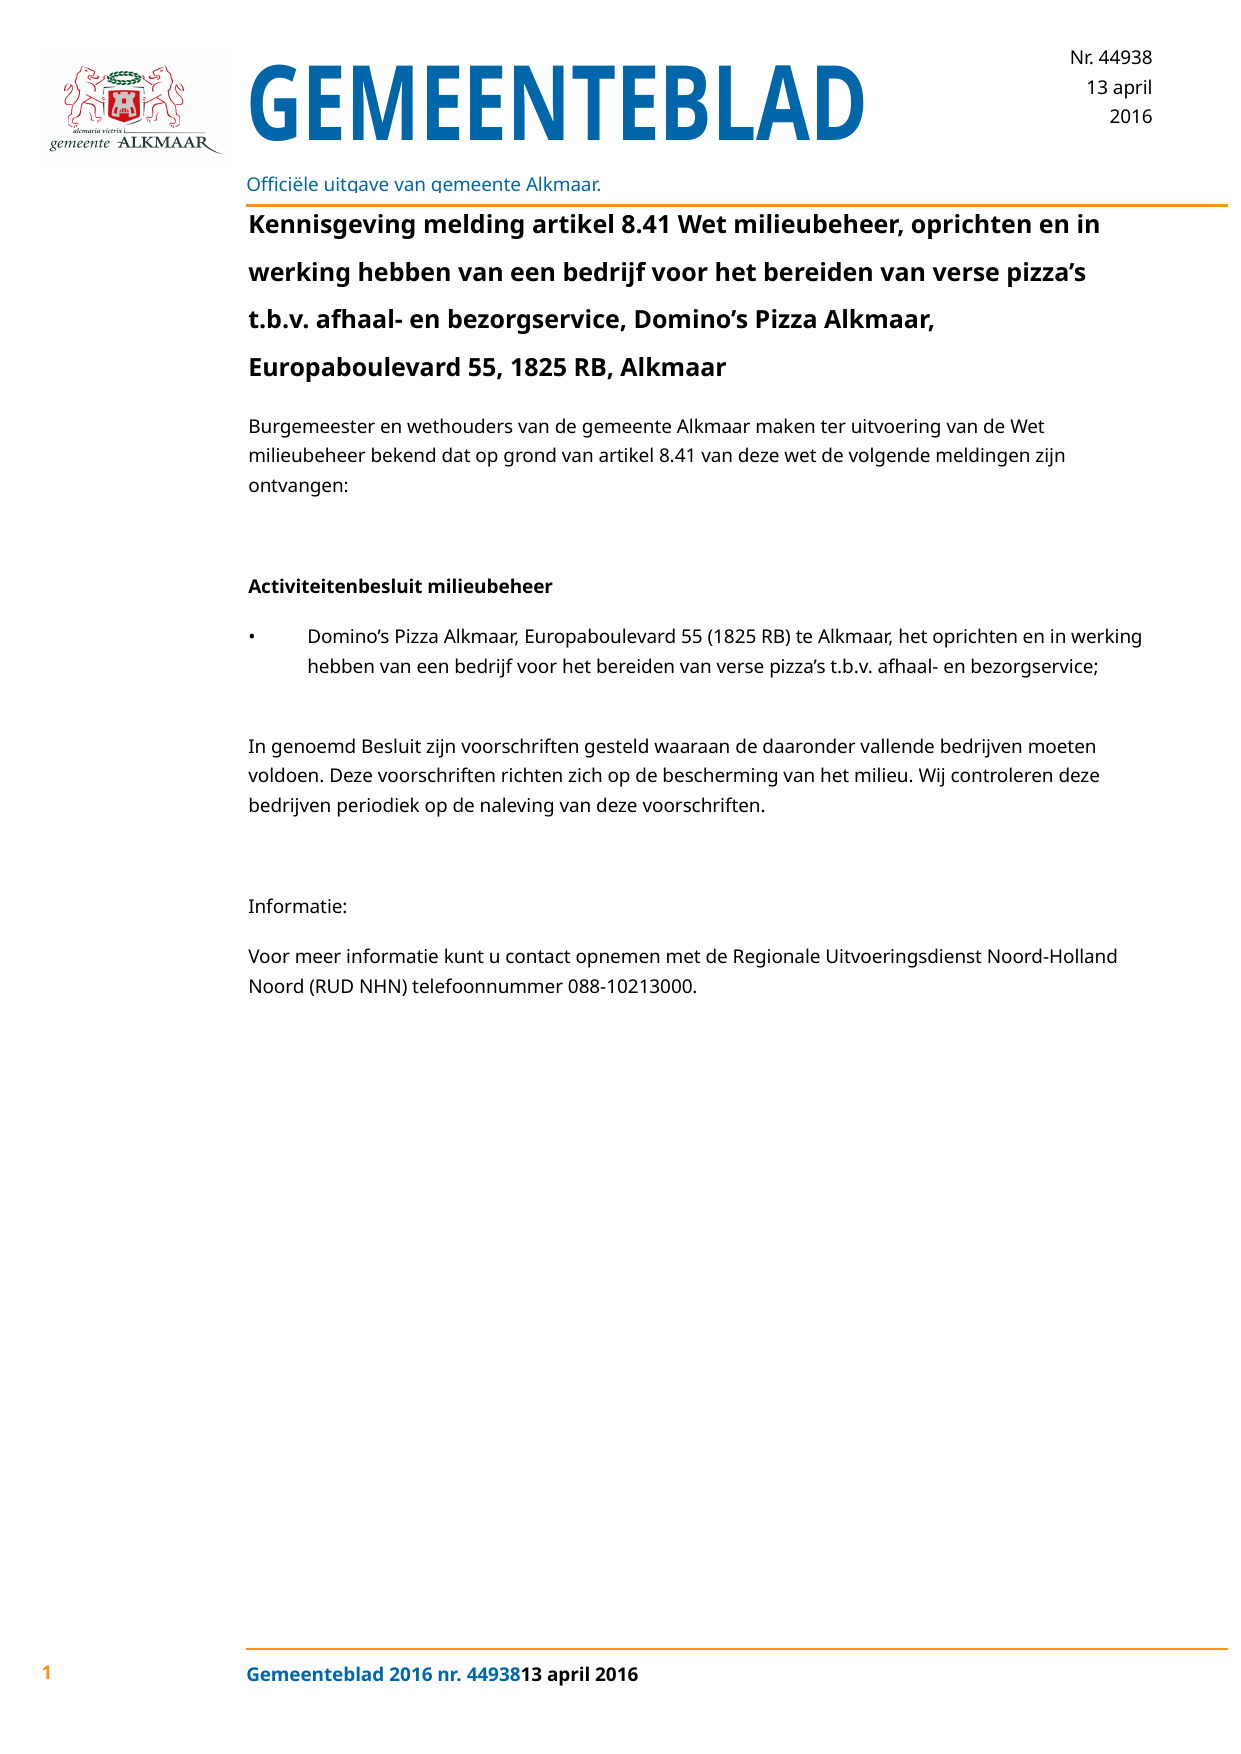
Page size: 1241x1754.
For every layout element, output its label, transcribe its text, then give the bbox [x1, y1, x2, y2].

text Burgemeester en wethouders van de gemeente Alkmaar maken ter uitvoering van de Wet milieubeheer bekend dat op grond van artikel 8.41 van deze wet de volgende meldingen zijn ontvangen: [248, 413, 1152, 498]
list Domino’s Pizza Alkmaar, Europaboulevard 55 (1825 RB) te Alkmaar, het oprichten en in werking hebben van een bedrijf voor het bereiden van verse pizza’s t.b.v. afhaal- en bezorgservice; [248, 623, 1152, 679]
text Informatie: [248, 893, 1152, 919]
text Kennisgeving melding artikel 8.41 Wet milieubeheer, oprichten en in werking hebben van een bedrijf voor het bereiden van verse pizza’s t.b.v. afhaal- en bezorgservice, Domino’s Pizza Alkmaar, Europaboulevard 55, 1825 RB, Alkmaar [248, 207, 1152, 384]
text Activiteitenbesluit milieubeheer [248, 573, 1152, 599]
picture [41, 47, 231, 172]
text In genoemd Besluit zijn voorschriften gesteld waaraan de daaronder vallende bedrijven moeten voldoen. Deze voorschriften richten zich op de bescherming van het milieu. Wij controleren deze bedrijven periodiek op de naleving van deze voorschriften. [248, 733, 1152, 818]
text Voor meer informatie kunt u contact opnemen met de Regionale Uitvoeringsdienst Noord-Holland Noord (RUD NHN) telefoonnummer 088-10213000. [248, 943, 1152, 999]
